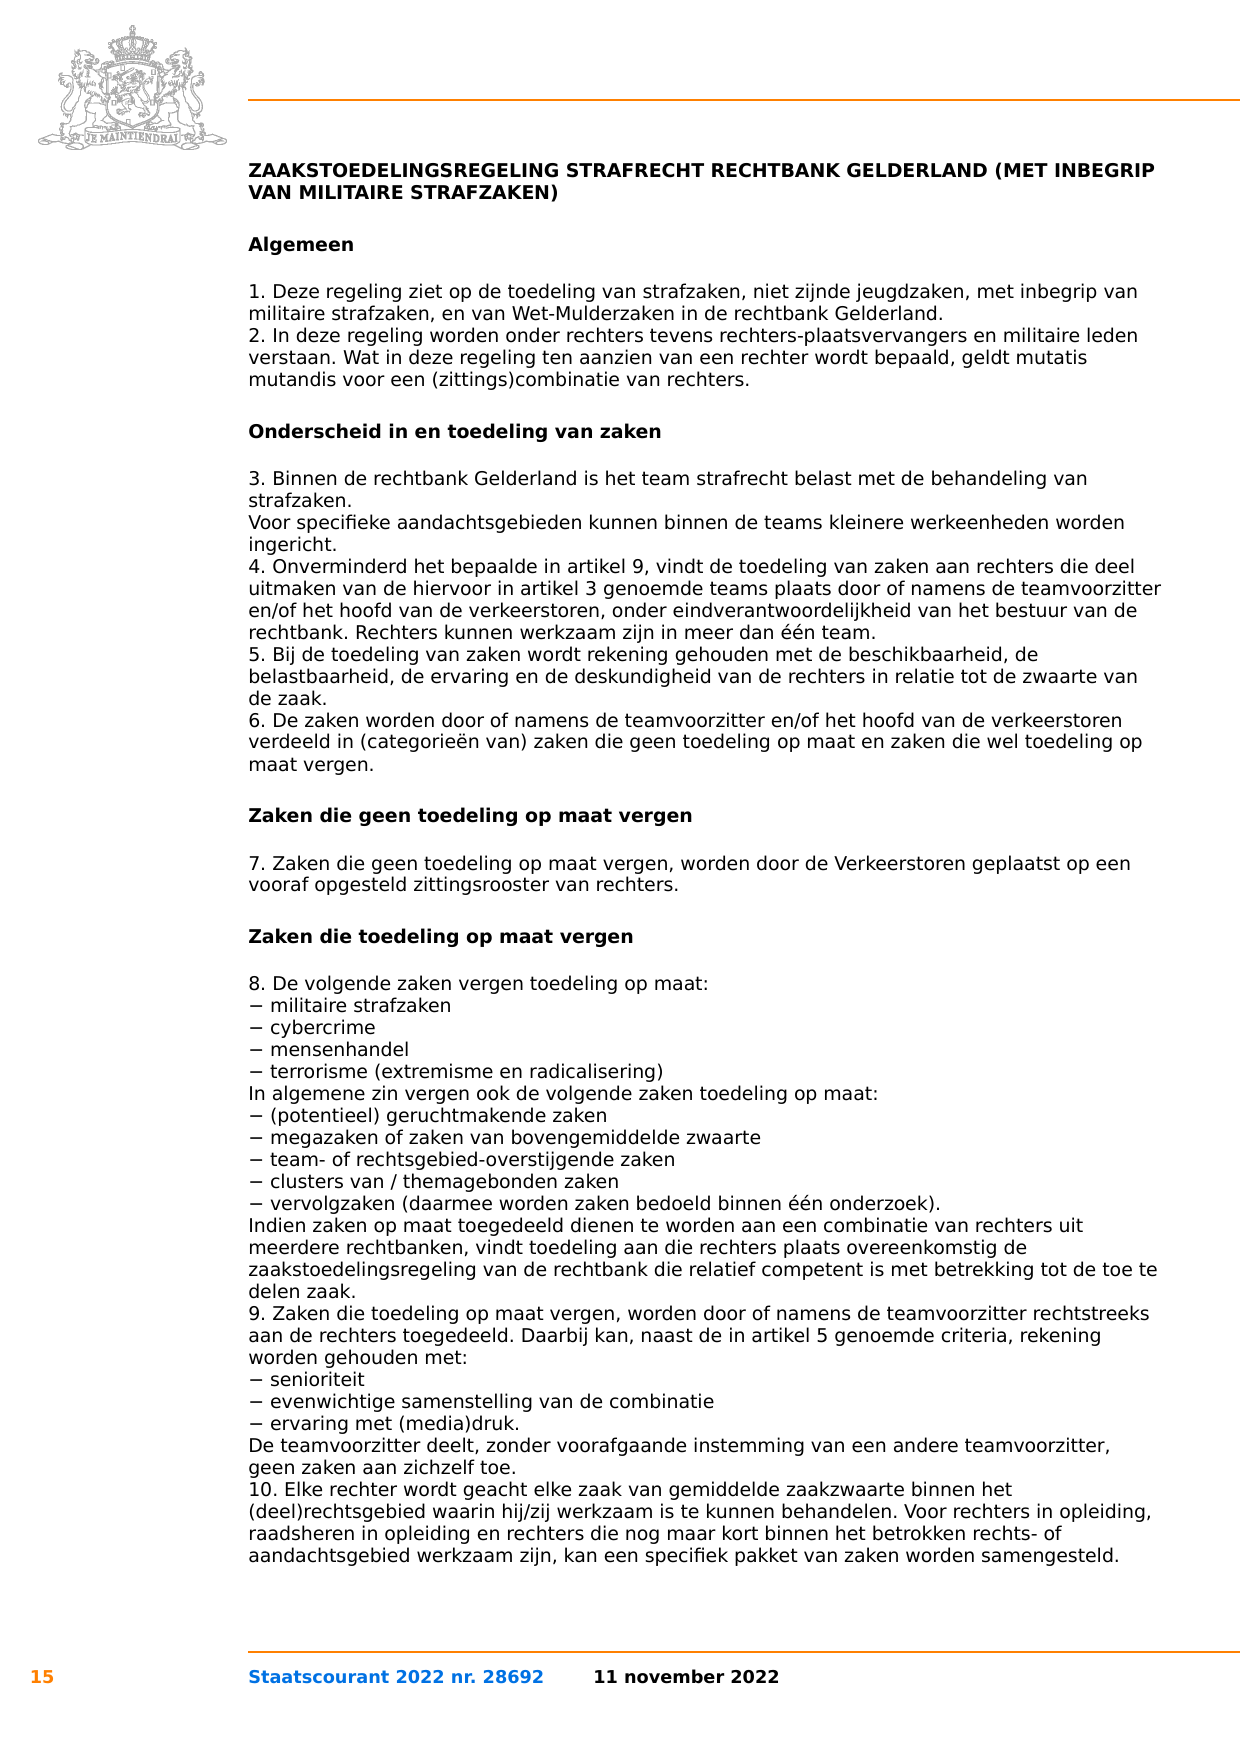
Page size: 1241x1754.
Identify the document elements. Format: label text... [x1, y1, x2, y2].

text − (potentieel) geruchtmakende zaken [248, 1105, 1163, 1127]
text 4. Onverminderd het bepaalde in artikel 9, vindt de toedeling van zaken aan rechters die deel uitmaken van de hiervoor in artikel 3 genoemde teams plaats door of namens de teamvoorzitter en/of het hoofd van de verkeerstoren, onder eindverantwoordelijkheid van het bestuur van de rechtbank. Rechters kunnen werkzaam zijn in meer dan één team. [248, 556, 1163, 643]
subtitle Zaken die toedeling op maat vergen [248, 926, 1163, 948]
text 3. Binnen de rechtbank Gelderland is het team strafrecht belast met de behandeling van strafzaken. [248, 468, 1163, 512]
text 2. In deze regeling worden onder rechters tevens rechters-plaatsvervangers en militaire leden verstaan. Wat in deze regeling ten aanzien van een rechter wordt bepaald, geldt mutatis mutandis voor een (zittings)combinatie van rechters. [248, 325, 1163, 391]
text − clusters van / themagebonden zaken [248, 1171, 1163, 1193]
subtitle Zaken die geen toedeling op maat vergen [248, 805, 1163, 827]
text In algemene zin vergen ook de volgende zaken toedeling op maat: [248, 1083, 1163, 1105]
text − terrorisme (extremisme en radicalisering) [248, 1061, 1163, 1083]
text − senioriteit [248, 1369, 1163, 1391]
subtitle ZAAKSTOEDELINGSREGELING STRAFRECHT RECHTBANK GELDERLAND (MET INBEGRIP VAN MILITAIRE STRAFZAKEN) [248, 160, 1163, 204]
text 5. Bij de toedeling van zaken wordt rekening gehouden met de beschikbaarheid, de belastbaarheid, de ervaring en de deskundigheid van de rechters in relatie tot de zwaarte van de zaak. [248, 643, 1163, 709]
text 6. De zaken worden door of namens de teamvoorzitter en/of het hoofd van de verkeerstoren verdeeld in (categorieën van) zaken die geen toedeling op maat en zaken die wel toedeling op maat vergen. [248, 709, 1163, 775]
text Indien zaken op maat toegedeeld dienen te worden aan een combinatie van rechters uit meerdere rechtbanken, vindt toedeling aan die rechters plaats overeenkomstig de zaakstoedelingsregeling van de rechtbank die relatief competent is met betrekking tot de toe te delen zaak. [248, 1215, 1163, 1303]
picture [38, 25, 227, 150]
text − megazaken of zaken van bovengemiddelde zwaarte [248, 1127, 1163, 1149]
text 8. De volgende zaken vergen toedeling op maat: [248, 973, 1163, 995]
text 10. Elke rechter wordt geacht elke zaak van gemiddelde zaakzwaarte binnen het (deel)rechtsgebied waarin hij/zij werkzaam is te kunnen behandelen. Voor rechters in opleiding, raadsheren in opleiding en rechters die nog maar kort binnen het betrokken rechts- of aandachtsgebied werkzaam zijn, kan een specifiek pakket van zaken worden samengesteld. [248, 1479, 1163, 1567]
text − mensenhandel [248, 1039, 1163, 1061]
text 9. Zaken die toedeling op maat vergen, worden door of namens de teamvoorzitter rechtstreeks aan de rechters toegedeeld. Daarbij kan, naast de in artikel 5 genoemde criteria, rekening worden gehouden met: [248, 1303, 1163, 1369]
text − cybercrime [248, 1017, 1163, 1039]
text − team- of rechtsgebied-overstijgende zaken [248, 1149, 1163, 1171]
text Voor specifieke aandachtsgebieden kunnen binnen de teams kleinere werkeenheden worden ingericht. [248, 512, 1163, 556]
text − evenwichtige samenstelling van de combinatie [248, 1391, 1163, 1413]
text − ervaring met (media)druk. [248, 1413, 1163, 1435]
text 1. Deze regeling ziet op de toedeling van strafzaken, niet zijnde jeugdzaken, met inbegrip van militaire strafzaken, en van Wet-Mulderzaken in de rechtbank Gelderland. [248, 281, 1163, 325]
subtitle Onderscheid in en toedeling van zaken [248, 421, 1163, 443]
text − vervolgzaken (daarmee worden zaken bedoeld binnen één onderzoek). [248, 1193, 1163, 1215]
text De teamvoorzitter deelt, zonder voorafgaande instemming van een andere teamvoorzitter, geen zaken aan zichzelf toe. [248, 1435, 1163, 1479]
text 7. Zaken die geen toedeling op maat vergen, worden door de Verkeerstoren geplaatst op een vooraf opgesteld zittingsrooster van rechters. [248, 852, 1163, 896]
subtitle Algemeen [248, 234, 1163, 256]
text − militaire strafzaken [248, 995, 1163, 1017]
